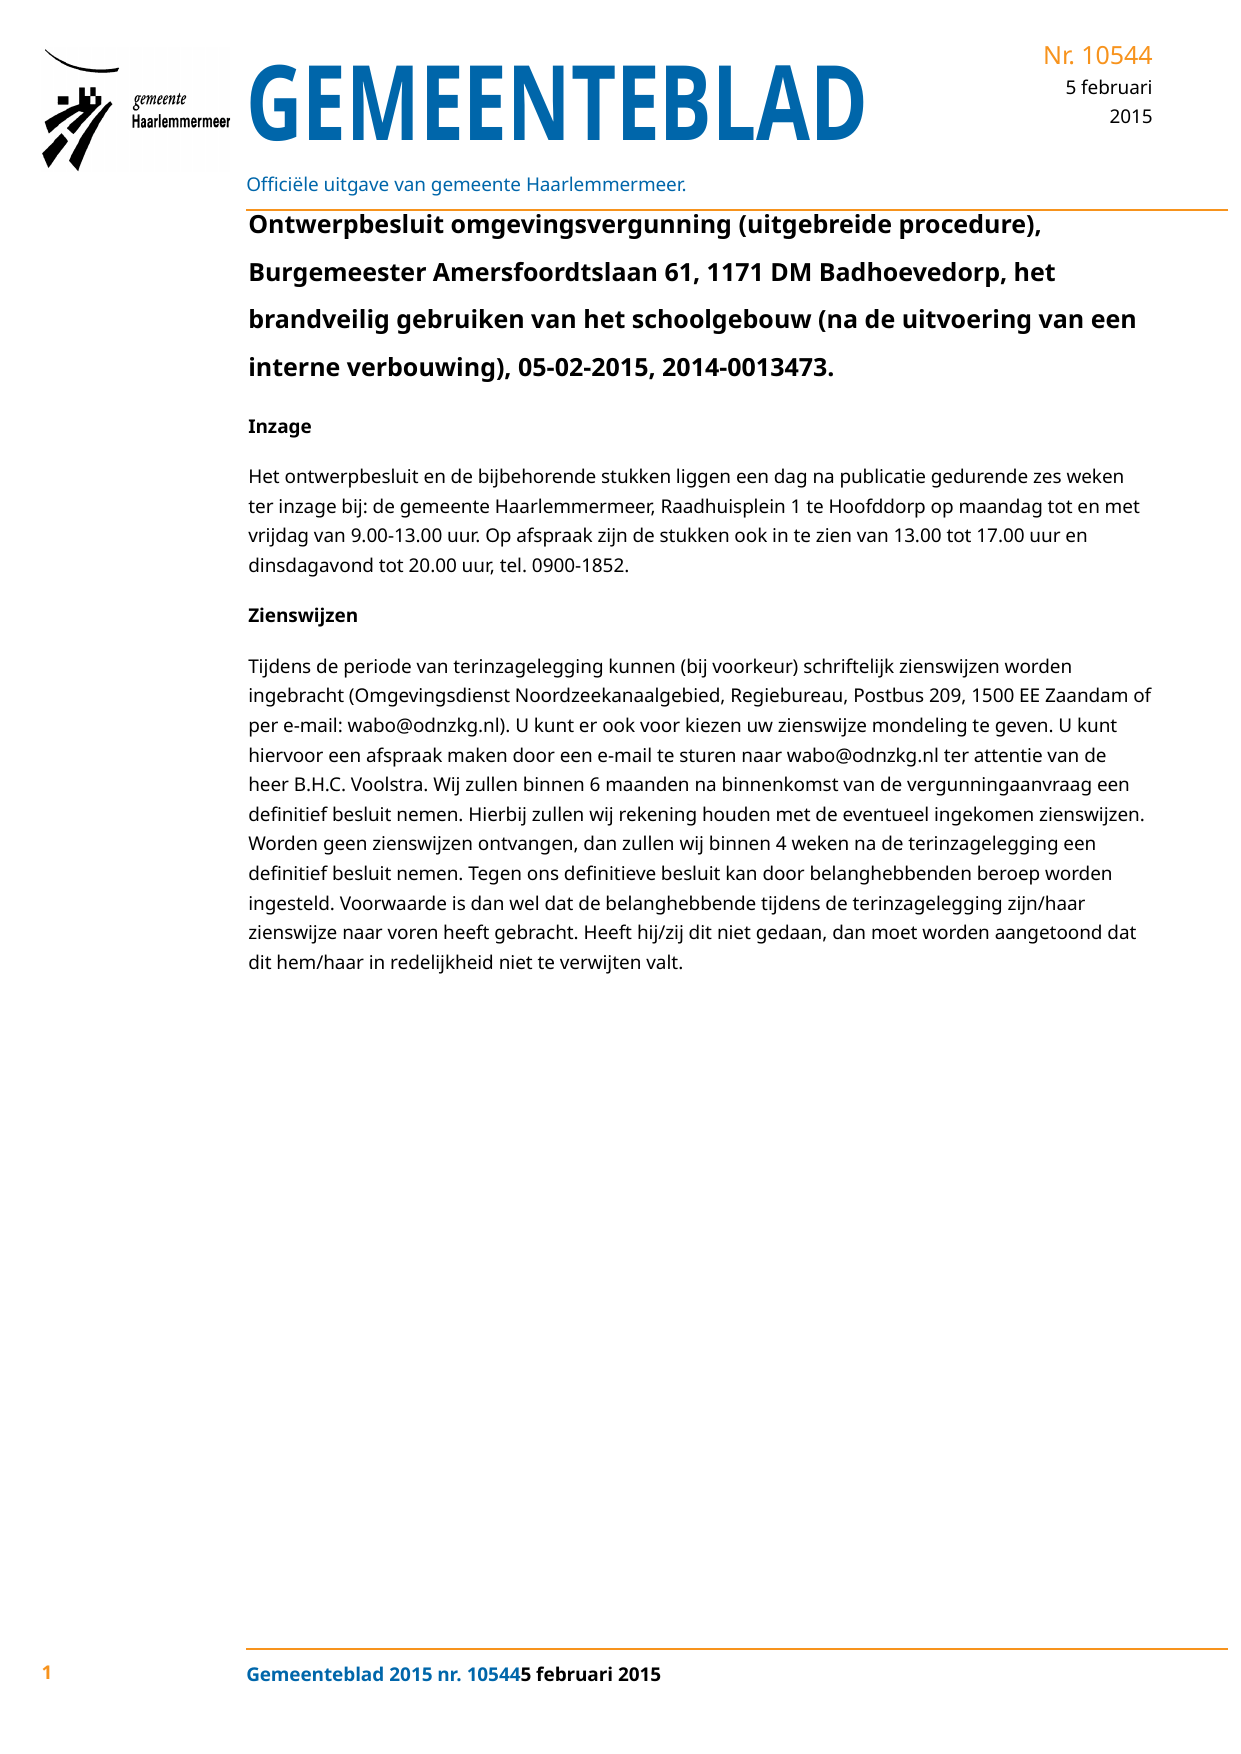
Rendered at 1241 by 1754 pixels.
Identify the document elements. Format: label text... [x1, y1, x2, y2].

text Tijdens de periode van terinzagelegging kunnen (bij voorkeur) schriftelijk zienswijzen worden ingebracht (Omgevingsdienst Noordzeekanaalgebied, Regiebureau, Postbus 209, 1500 EE Zaandam of per e-mail: wabo@odnzkg.nl). U kunt er ook voor kiezen uw zienswijze mondeling te geven. U kunt hiervoor een afspraak maken door een e-mail te sturen naar wabo@odnzkg.nl ter attentie van de heer B.H.C. Voolstra. Wij zullen binnen 6 maanden na binnenkomst van de vergunningaanvraag een definitief besluit nemen. Hierbij zullen wij rekening houden met de eventueel ingekomen zienswijzen. Worden geen zienswijzen ontvangen, dan zullen wij binnen 4 weken na de terinzagelegging een definitief besluit nemen. Tegen ons definitieve besluit kan door belanghebbenden beroep worden ingesteld. Voorwaarde is dan wel dat de belanghebbende tijdens de terinzagelegging zijn/haar zienswijze naar voren heeft gebracht. Heeft hij/zij dit niet gedaan, dan moet worden aangetoond dat dit hem/haar in redelijkheid niet te verwijten valt. [248, 653, 1152, 975]
text Het ontwerpbesluit en de bijbehorende stukken liggen een dag na publicatie gedurende zes weken ter inzage bij: de gemeente Haarlemmermeer, Raadhuisplein 1 te Hoofddorp op maandag tot en met vrijdag van 9.00-13.00 uur. Op afspraak zijn de stukken ook in te zien van 13.00 tot 17.00 uur en dinsdagavond tot 20.00 uur, tel. 0900-1852. [248, 463, 1152, 578]
text Ontwerpbesluit omgevingsvergunning (uitgebreide procedure), Burgemeester Amersfoordtslaan 61, 1171 DM Badhoevedorp, het brandveilig gebruiken van het schoolgebouw (na de uitvoering van een interne verbouwing), 05-02-2015, 2014-0013473. [248, 211, 1152, 384]
picture [41, 47, 231, 172]
text Zienswijzen [248, 603, 1152, 628]
text Inzage [248, 413, 1152, 439]
